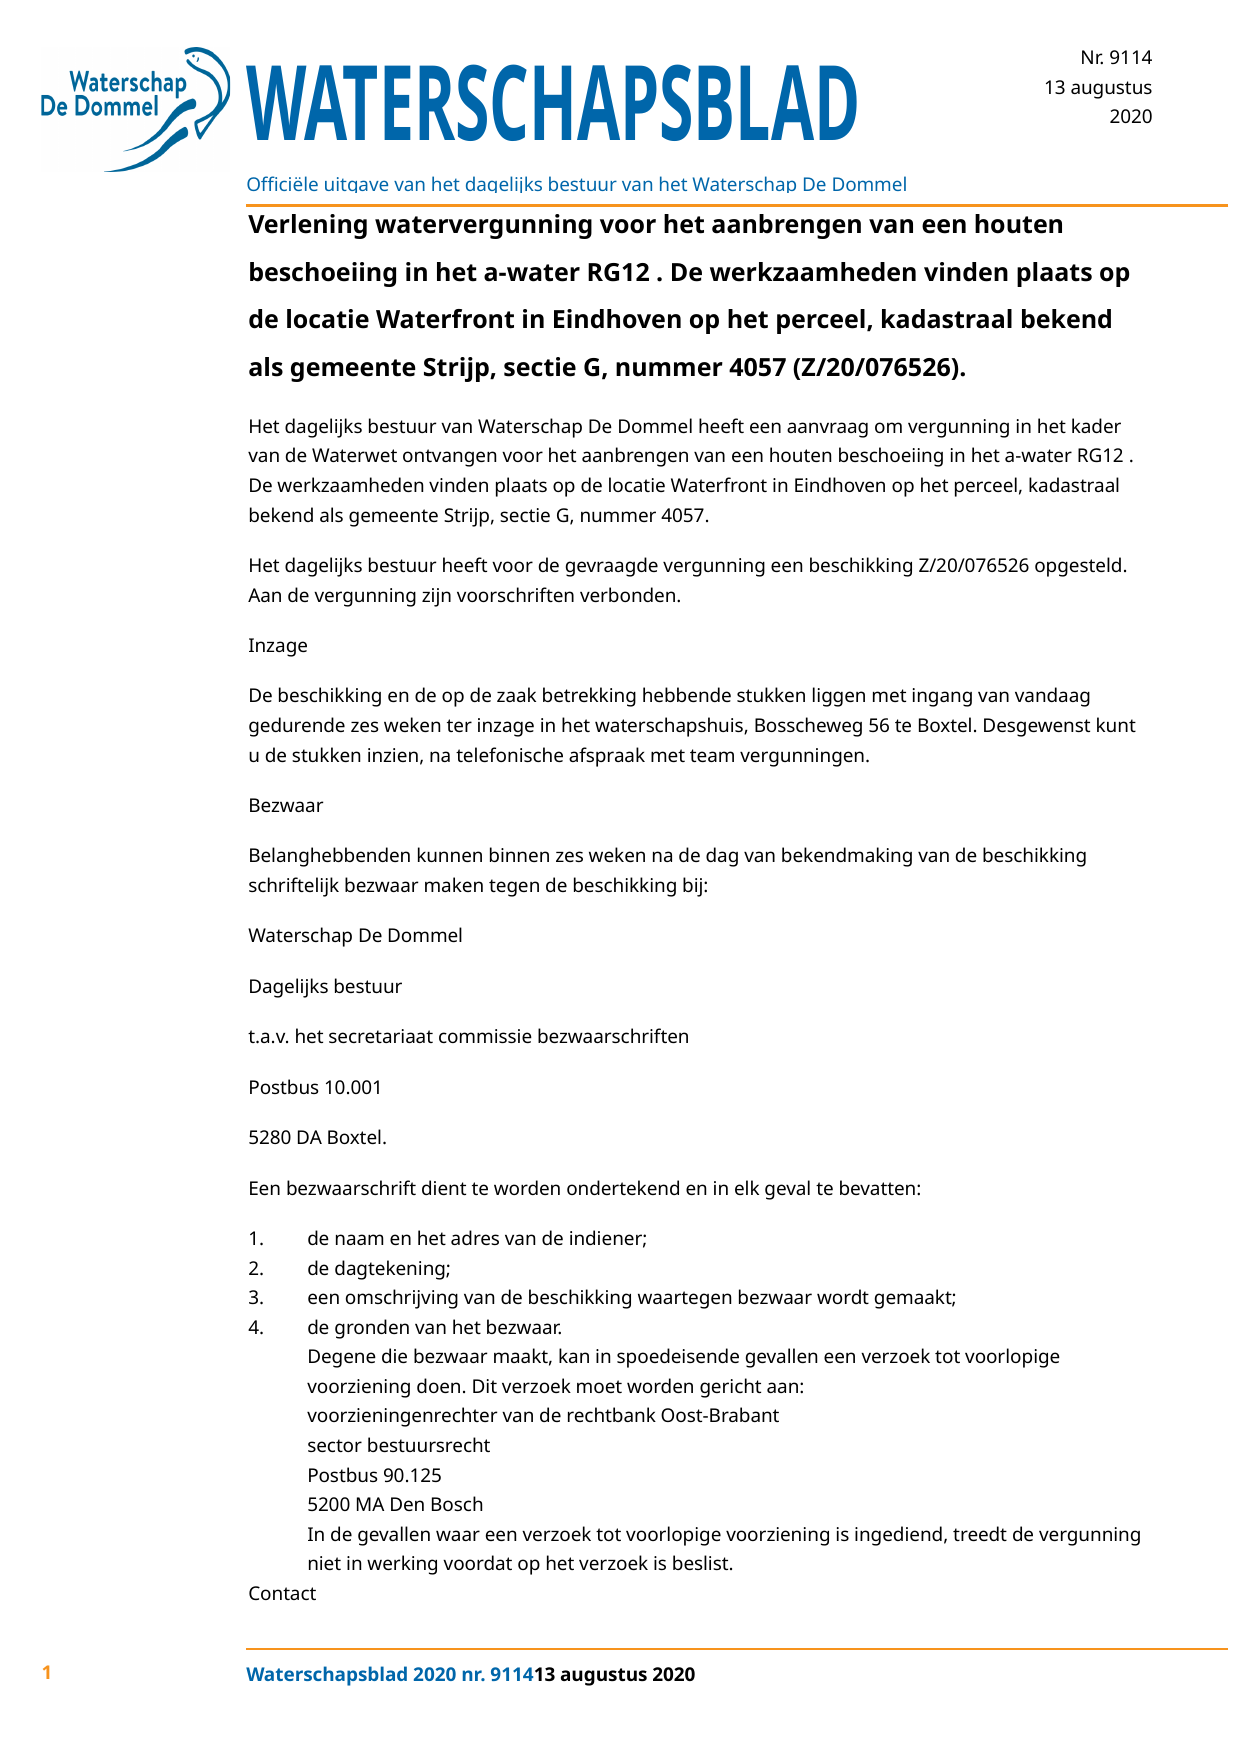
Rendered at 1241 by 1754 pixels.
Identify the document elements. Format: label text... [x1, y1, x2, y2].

text Waterschap De Dommel [248, 923, 1152, 948]
picture [41, 47, 231, 172]
list de naam en het adres van de indiener; [248, 1225, 1152, 1251]
text Belanghebbenden kunnen binnen zes weken na de dag van bekendmaking van de beschikking schriftelijk bezwaar maken tegen de beschikking bij: [248, 843, 1152, 898]
text Postbus 10.001 [248, 1074, 1152, 1100]
list voorzieningenrechter van de rechtbank Oost-Brabant [248, 1403, 1152, 1428]
picture [45, 99, 51, 111]
list 5200 MA Den Bosch [248, 1491, 1152, 1517]
list de gronden van het bezwaar. [248, 1314, 1152, 1340]
list sector bestuursrecht [248, 1432, 1152, 1458]
list Degene die bezwaar maakt, kan in spoedeisende gevallen een verzoek tot voorlopige voorziening doen. Dit verzoek moet worden gericht aan: [248, 1343, 1152, 1399]
list de dagtekening; [248, 1255, 1152, 1281]
list Postbus 90.125 [248, 1462, 1152, 1488]
text Het dagelijks bestuur heeft voor de gevraagde vergunning een beschikking Z/20/076526 opgesteld. Aan de vergunning zijn voorschriften verbonden. [248, 552, 1152, 608]
picture [204, 47, 231, 76]
text 5280 DA Boxtel. [248, 1124, 1152, 1150]
list In de gevallen waar een verzoek tot voorlopige voorziening is ingediend, treedt de vergunning niet in werking voordat op het verzoek is beslist. [248, 1521, 1152, 1576]
text Inzage [248, 632, 1152, 658]
picture [198, 118, 210, 131]
text Bezwaar [248, 792, 1152, 818]
text t.a.v. het secretariaat commissie bezwaarschriften [248, 1023, 1152, 1049]
text De beschikking en de op de zaak betrekking hebbende stukken liggen met ingang van vandaag gedurende zes weken ter inzage in het waterschapshuis, Bosscheweg 56 te Boxtel. Desgewenst kunt u de stukken inzien, na telefonische afspraak met team vergunningen. [248, 683, 1152, 768]
text Dagelijks bestuur [248, 973, 1152, 999]
text Het dagelijks bestuur van Waterschap De Dommel heeft een aanvraag om vergunning in het kader van de Waterwet ontvangen voor het aanbrengen van een houten beschoeiing in het a-water RG12 . De werkzaamheden vinden plaats op de locatie Waterfront in Eindhoven op het perceel, kadastraal bekend als gemeente Strijp, sectie G, nummer 4057. [248, 413, 1152, 528]
text Verlening watervergunning voor het aanbrengen van een houten beschoeiing in het a-water RG12 . De werkzaamheden vinden plaats op de locatie Waterfront in Eindhoven op het perceel, kadastraal bekend als gemeente Strijp, sectie G, nummer 4057 (Z/20/076526). [248, 207, 1152, 384]
list een omschrijving van de beschikking waartegen bezwaar wordt gemaakt; [248, 1284, 1152, 1310]
text Contact [248, 1580, 1152, 1606]
text Een bezwaarschrift dient te worden ondertekend en in elk geval te bevatten: [248, 1175, 1152, 1201]
